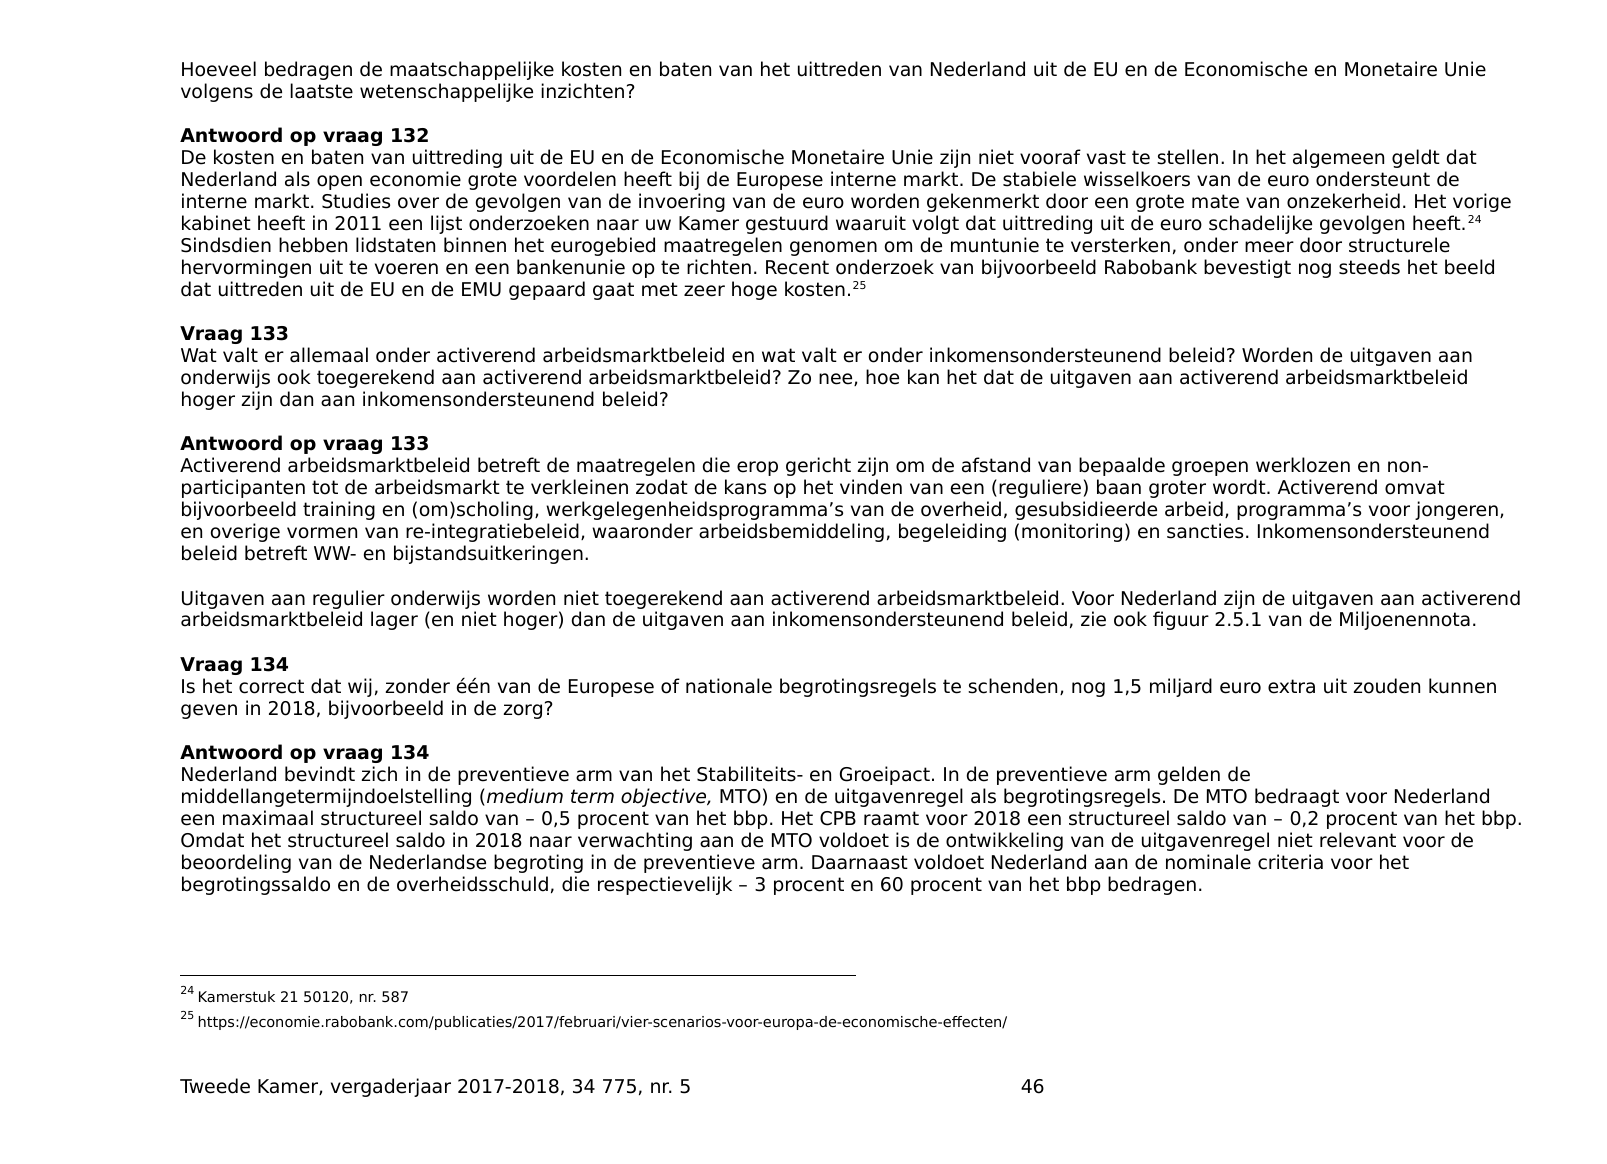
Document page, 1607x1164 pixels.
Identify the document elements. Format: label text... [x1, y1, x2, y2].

text Vraag 134 [180, 653, 1529, 676]
text Nederland bevindt zich in de preventieve arm van het Stabiliteits- en Groeipact. In de preventieve arm gelden de middellangetermijndoelstelling (medium term objective, MTO) en de uitgavenregel als begrotingsregels. De MTO bedraagt voor Nederland een maximaal structureel saldo van – 0,5 procent van het bbp. Het CPB raamt voor 2018 een structureel saldo van – 0,2 procent van het bbp. Omdat het structureel saldo in 2018 naar verwachting aan de MTO voldoet is de ontwikkeling van de uitgavenregel niet relevant voor de beoordeling van de Nederlandse begroting in de preventieve arm. Daarnaast voldoet Nederland aan de nominale criteria voor het begrotingssaldo en de overheidsschuld, die respectievelijk – 3 procent en 60 procent van het bbp bedragen. [180, 764, 1529, 896]
text Antwoord op vraag 132 [180, 125, 1529, 147]
text Uitgaven aan regulier onderwijs worden niet toegerekend aan activerend arbeidsmarktbeleid. Voor Nederland zijn de uitgaven aan activerend arbeidsmarktbeleid lager (en niet hoger) dan de uitgaven aan inkomensondersteunend beleid, zie ook figuur 2.5.1 van de Miljoenennota. [180, 587, 1529, 631]
text https://economie.rabobank.com/publicaties/2017/februari/vier-scenarios-voor-europa-de-economische-effecten/ [180, 1009, 1529, 1031]
text De kosten en baten van uittreding uit de EU en de Economische Monetaire Unie zijn niet vooraf vast te stellen. In het algemeen geldt dat Nederland als open economie grote voordelen heeft bij de Europese interne markt. De stabiele wisselkoers van de euro ondersteunt de interne markt. Studies over de gevolgen van de invoering van de euro worden gekenmerkt door een grote mate van onzekerheid. Het vorige kabinet heeft in 2011 een lijst onderzoeken naar uw Kamer gestuurd waaruit volgt dat uittreding uit de euro schadelijke gevolgen heeft. Sindsdien hebben lidstaten binnen het eurogebied maatregelen genomen om de muntunie te versterken, onder meer door structurele hervormingen uit te voeren en een bankenunie op te richten. Recent onderzoek van bijvoorbeeld Rabobank bevestigt nog steeds het beeld dat uittreden uit de EU en de EMU gepaard gaat met zeer hoge kosten. [180, 147, 1529, 301]
text Antwoord op vraag 133 [180, 433, 1529, 455]
text Antwoord op vraag 134 [180, 742, 1529, 764]
text Hoeveel bedragen de maatschappelijke kosten en baten van het uittreden van Nederland uit de EU en de Economische en Monetaire Unie volgens de laatste wetenschappelijke inzichten? [180, 59, 1529, 103]
text Wat valt er allemaal onder activerend arbeidsmarktbeleid en wat valt er onder inkomensondersteunend beleid? Worden de uitgaven aan onderwijs ook toegerekend aan activerend arbeidsmarktbeleid? Zo nee, hoe kan het dat de uitgaven aan activerend arbeidsmarktbeleid hoger zijn dan aan inkomensondersteunend beleid? [180, 345, 1529, 411]
text Vraag 133 [180, 323, 1529, 345]
text Kamerstuk 21 50120, nr. 587 [180, 984, 1529, 1006]
text Activerend arbeidsmarktbeleid betreft de maatregelen die erop gericht zijn om de afstand van bepaalde groepen werklozen en non-participanten tot de arbeidsmarkt te verkleinen zodat de kans op het vinden van een (reguliere) baan groter wordt. Activerend omvat bijvoorbeeld training en (om)scholing, werkgelegenheidsprogramma’s van de overheid, gesubsidieerde arbeid, programma’s voor jongeren, en overige vormen van re-integratiebeleid, waaronder arbeidsbemiddeling, begeleiding (monitoring) en sancties. Inkomensondersteunend beleid betreft WW- en bijstandsuitkeringen. [180, 455, 1529, 565]
text Is het correct dat wij, zonder één van de Europese of nationale begrotingsregels te schenden, nog 1,5 miljard euro extra uit zouden kunnen geven in 2018, bijvoorbeeld in de zorg? [180, 676, 1529, 719]
